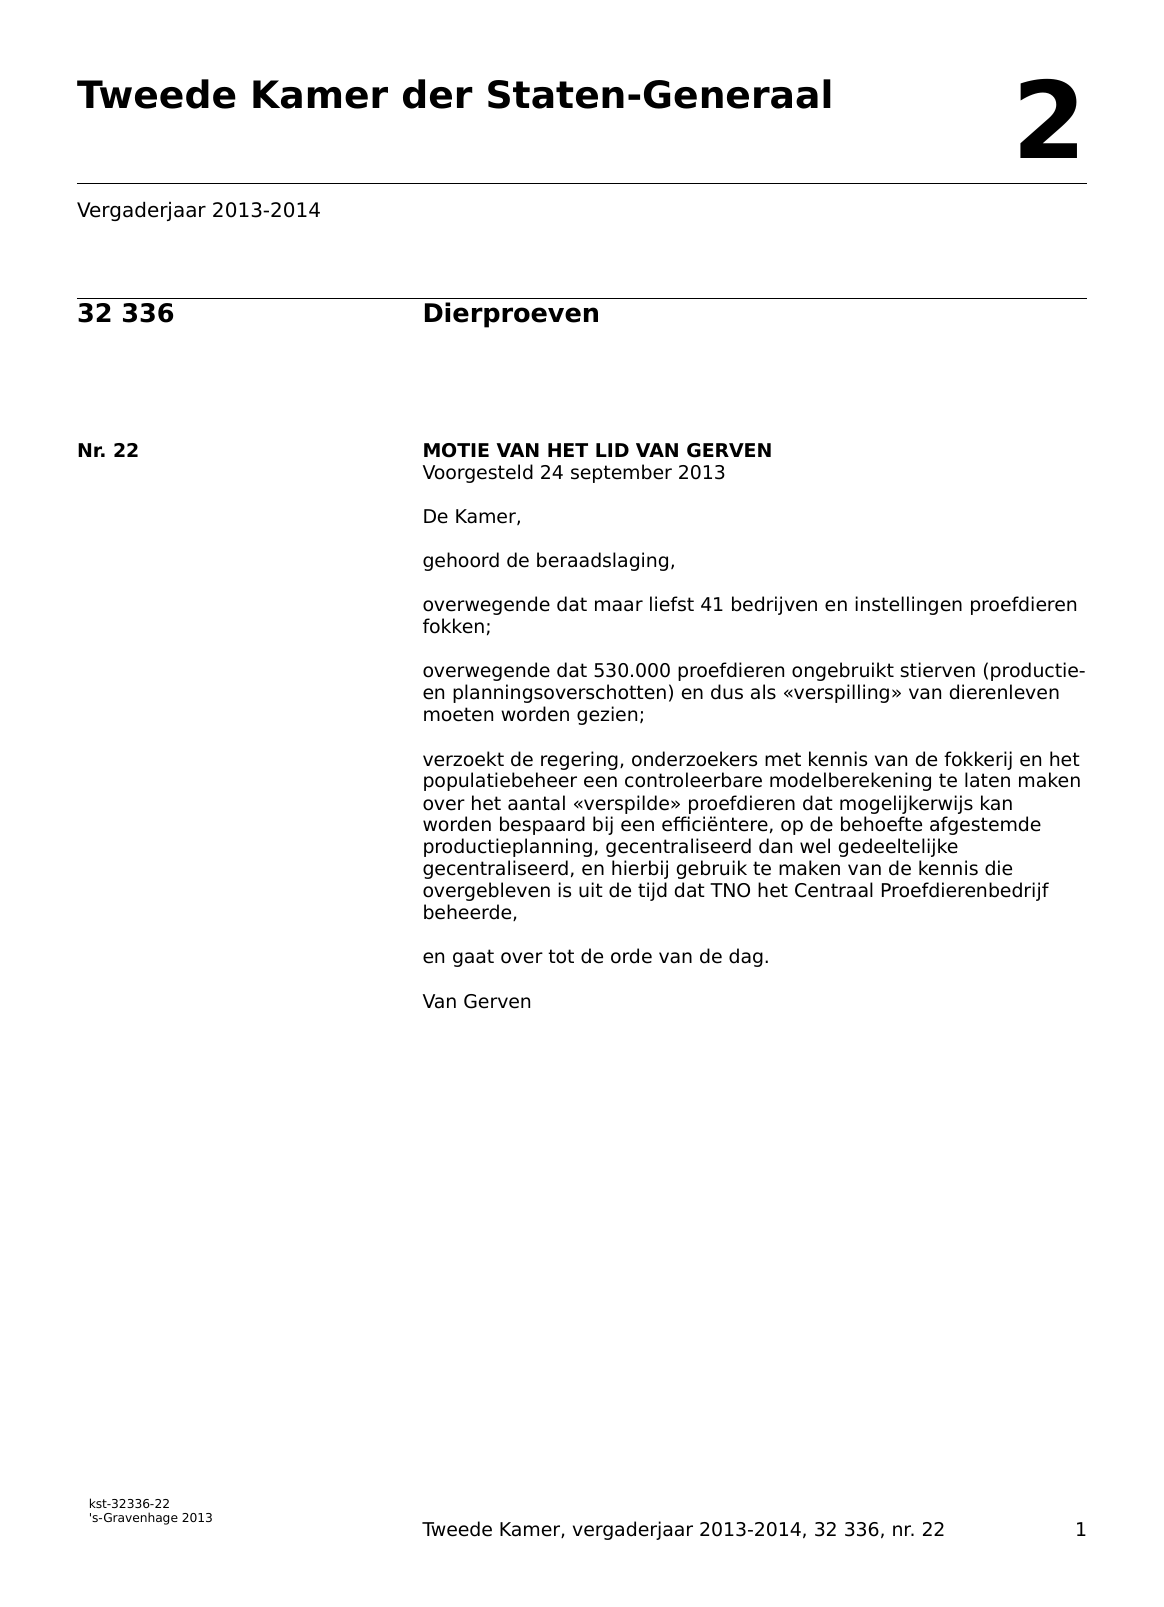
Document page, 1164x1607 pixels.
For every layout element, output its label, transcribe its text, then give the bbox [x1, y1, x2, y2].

text Voorgesteld 24 september 2013 [422, 462, 1087, 484]
subtitle Nr. 22 MOTIE VAN HET LID VAN GERVEN [77, 440, 1087, 462]
text en gaat over tot de orde van de dag. [422, 946, 1087, 968]
subtitle 32 336 Dierproeven [77, 299, 1087, 329]
text overwegende dat maar liefst 41 bedrijven en instellingen proefdieren fokken; [422, 594, 1087, 638]
text De Kamer, [422, 506, 1087, 528]
text verzoekt de regering, onderzoekers met kennis van de fokkerij en het populatiebeheer een controleerbare modelberekening te laten maken over het aantal «verspilde» proefdieren dat mogelijkerwijs kan worden bespaard bij een efficiëntere, op de behoefte afgestemde productieplanning, gecentraliseerd dan wel gedeeltelijke gecentraliseerd, en hierbij gebruik te maken van de kennis die overgebleven is uit de tijd dat TNO het Centraal Proefdierenbedrijf beheerde, [422, 748, 1087, 924]
text 's-Gravenhage 2013 [88, 1511, 323, 1525]
table_header Tweede Kamer der Staten-Generaal [77, 59, 886, 183]
text kst-32336-22 [88, 1497, 323, 1511]
text gehoord de beraadslaging, [422, 550, 1087, 572]
table_cell Vergaderjaar 2013-2014 [77, 184, 1087, 298]
text overwegende dat 530.000 proefdieren ongebruikt stierven (productie- en planningsoverschotten) en dus als «verspilling» van dierenleven moeten worden gezien; [422, 660, 1087, 726]
table_header 2 [886, 59, 1087, 183]
text Van Gerven [422, 991, 1087, 1013]
